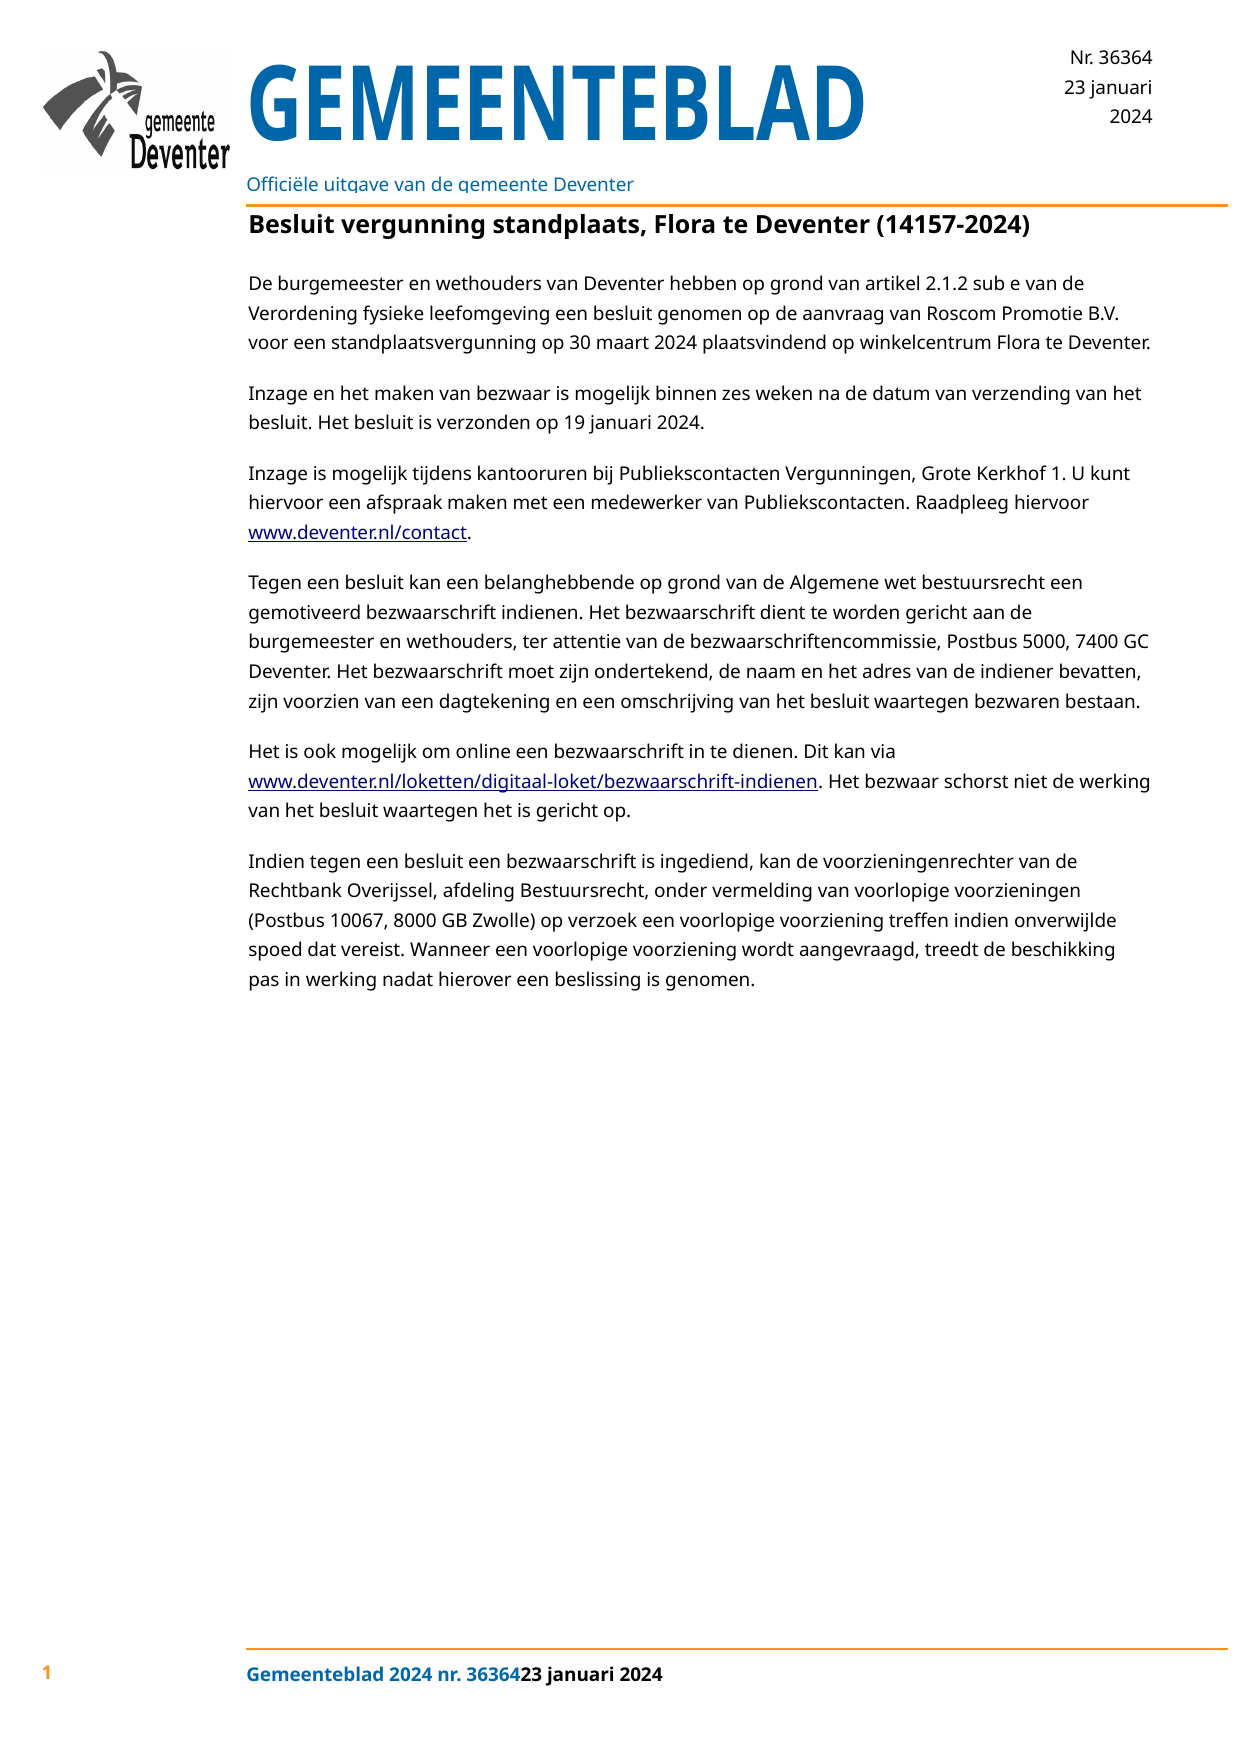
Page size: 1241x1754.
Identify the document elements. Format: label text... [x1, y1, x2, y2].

picture [41, 47, 231, 172]
text Tegen een besluit kan een belanghebbende op grond van de Algemene wet bestuursrecht een gemotiveerd bezwaarschrift indienen. Het bezwaarschrift dient te worden gericht aan de burgemeester en wethouders, ter attentie van de bezwaarschriftencommissie, Postbus 5000, 7400 GC Deventer. Het bezwaarschrift moet zijn ondertekend, de naam en het adres van de indiener bevatten, zijn voorzien van een dagtekening en een omschrijving van het besluit waartegen bezwaren bestaan. [248, 569, 1152, 713]
text Indien tegen een besluit een bezwaarschrift is ingediend, kan de voorzieningenrechter van de Rechtbank Overijssel, afdeling Bestuursrecht, onder vermelding van voorlopige voorzieningen (Postbus 10067, 8000 GB Zwolle) op verzoek een voorlopige voorziening treffen indien onverwijlde spoed dat vereist. Wanneer een voorlopige voorziening wordt aangevraagd, treedt de beschikking pas in werking nadat hierover een beslissing is genomen. [248, 848, 1152, 992]
text Inzage en het maken van bezwaar is mogelijk binnen zes weken na de datum van verzending van het besluit. Het besluit is verzonden op 19 januari 2024. [248, 380, 1152, 435]
text Inzage is mogelijk tijdens kantooruren bij Publiekscontacten Vergunningen, Grote Kerkhof 1. U kunt hiervoor een afspraak maken met een medewerker van Publiekscontacten. Raadpleeg hiervoor www.deventer.nl/contact. [248, 460, 1152, 545]
text De burgemeester en wethouders van Deventer hebben op grond van artikel 2.1.2 sub e van de Verordening fysieke leefomgeving een besluit genomen op de aanvraag van Roscom Promotie B.V. voor een standplaatsvergunning op 30 maart 2024 plaatsvindend op winkelcentrum Flora te Deventer. [248, 270, 1152, 355]
text Het is ook mogelijk om online een bezwaarschrift in te dienen. Dit kan via www.deventer.nl/loketten/digitaal-loket/bezwaarschrift-indienen. Het bezwaar schorst niet de werking van het besluit waartegen het is gericht op. [248, 738, 1152, 823]
text Besluit vergunning standplaats, Flora te Deventer (14157-2024) [248, 207, 1152, 241]
